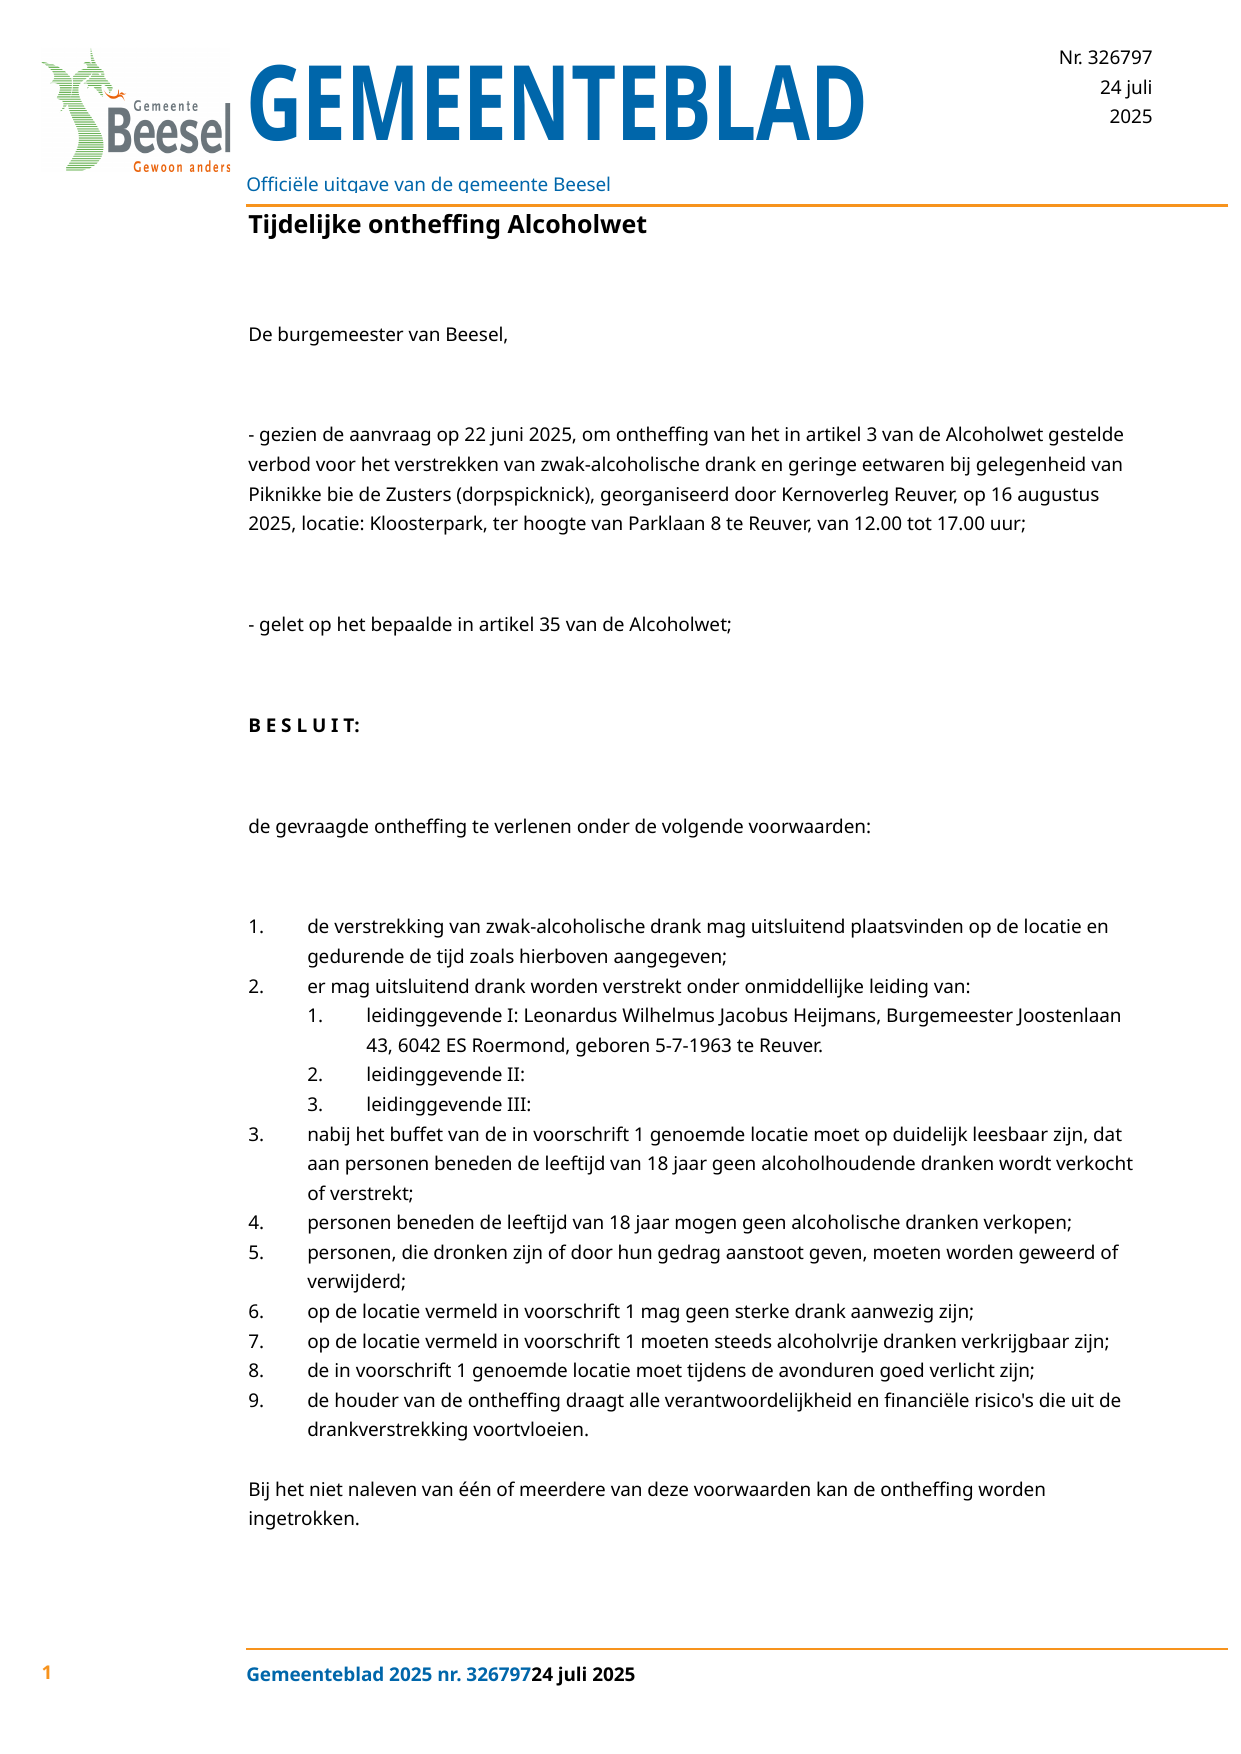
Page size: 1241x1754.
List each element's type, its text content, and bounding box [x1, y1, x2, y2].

list op de locatie vermeld in voorschrift 1 mag geen sterke drank aanwezig zijn; [248, 1298, 1152, 1324]
list personen, die dronken zijn of door hun gedrag aanstoot geven, moeten worden geweerd of verwijderd; [248, 1239, 1152, 1294]
text B E S L U I T: [248, 712, 1152, 738]
text Tijdelijke ontheffing Alcoholwet [248, 207, 1152, 241]
list nabij het buffet van de in voorschrift 1 genoemde locatie moet op duidelijk leesbaar zijn, dat aan personen beneden de leeftijd van 18 jaar geen alcoholhoudende dranken wordt verkocht of verstrekt; [248, 1121, 1152, 1206]
list personen beneden de leeftijd van 18 jaar mogen geen alcoholische dranken verkopen; [248, 1209, 1152, 1235]
text De burgemeester van Beesel, [248, 321, 1152, 346]
text - gezien de aanvraag op 22 juni 2025, om ontheffing van het in artikel 3 van de Alcoholwet gestelde verbod voor het verstrekken van zwak-alcoholische drank en geringe eetwaren bij gelegenheid van Piknikke bie de Zusters (dorpspicknick), georganiseerd door Kernoverleg Reuver, op 16 augustus 2025, locatie: Kloosterpark, ter hoogte van Parklaan 8 te Reuver, van 12.00 tot 17.00 uur; [248, 422, 1152, 536]
list leidinggevende III: ​ [307, 1091, 1152, 1117]
text de gevraagde ontheffing te verlenen onder de volgende voorwaarden: [248, 813, 1152, 838]
list leidinggevende I: Leonardus Wilhelmus Jacobus Heijmans, Burgemeester Joostenlaan 43, 6042 ES Roermond, geboren 5-7-1963 te Reuver. [307, 1002, 1152, 1058]
list leidinggevende II: ​ [307, 1062, 1152, 1087]
list de verstrekking van zwak-alcoholische drank mag uitsluitend plaatsvinden op de locatie en gedurende de tijd zoals hierboven aangegeven; [248, 914, 1152, 969]
picture [41, 47, 231, 172]
text - gelet op het bepaalde in artikel 35 van de Alcoholwet; [248, 611, 1152, 637]
list de in voorschrift 1 genoemde locatie moet tijdens de avonduren goed verlicht zijn; [248, 1357, 1152, 1383]
list de houder van de ontheffing draagt alle verantwoordelijkheid en financiële risico's die uit de drankverstrekking voortvloeien. [248, 1387, 1152, 1442]
list op de locatie vermeld in voorschrift 1 moeten steeds alcoholvrije dranken verkrijgbaar zijn; [248, 1328, 1152, 1353]
list er mag uitsluitend drank worden verstrekt onder onmiddellijke leiding van: [248, 973, 1152, 998]
text Bij het niet naleven van één of meerdere van deze voorwaarden kan de ontheffing worden ingetrokken. [248, 1476, 1152, 1531]
